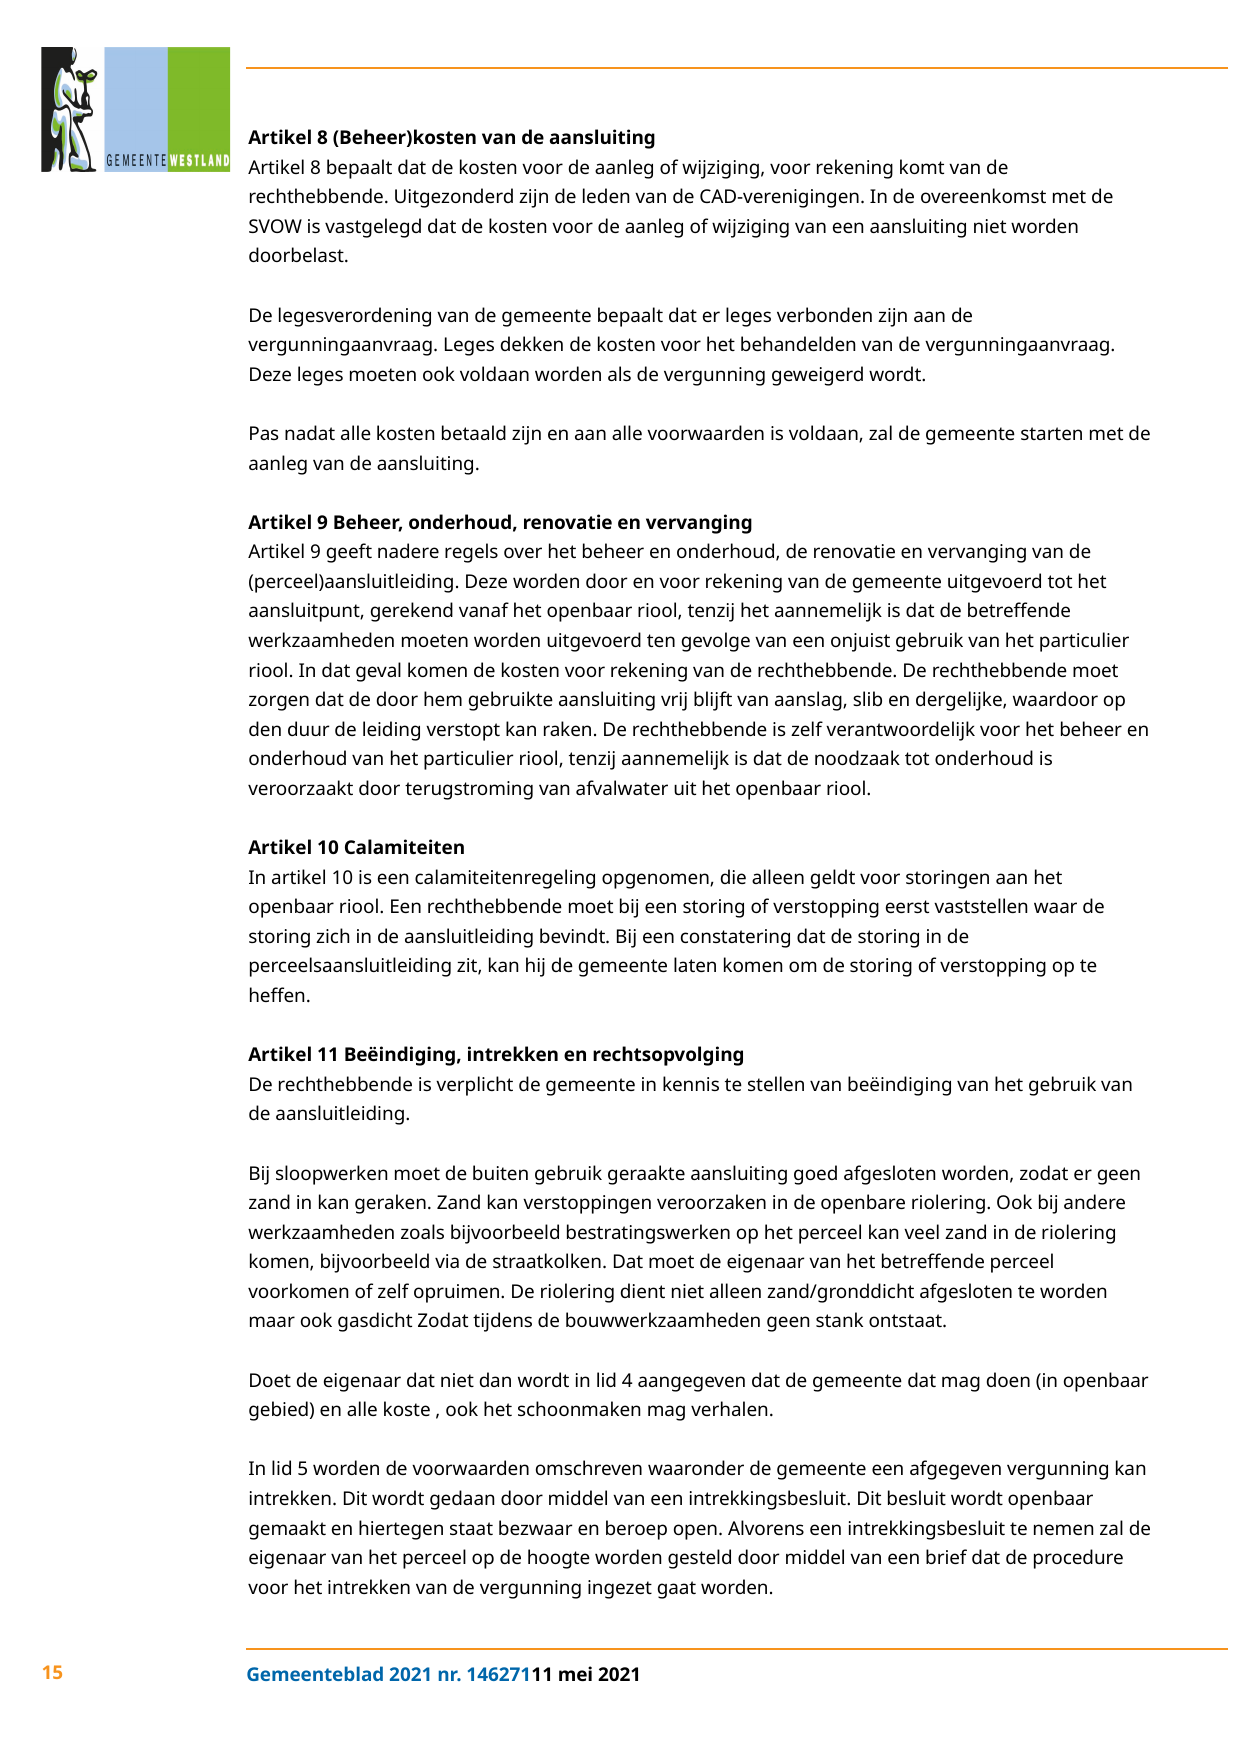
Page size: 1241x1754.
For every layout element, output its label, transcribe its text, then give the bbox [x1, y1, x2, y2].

text In lid 5 worden de voorwaarden omschreven waaronder de gemeente een afgegeven vergunning kan intrekken. Dit wordt gedaan door middel van een intrekkingsbesluit. Dit besluit wordt openbaar gemaakt en hiertegen staat bezwaar en beroep open. Alvorens een intrekkingsbesluit te nemen zal de eigenaar van het perceel op de hoogte worden gesteld door middel van een brief dat de procedure voor het intrekken van de vergunning ingezet gaat worden. [248, 1456, 1152, 1600]
text De legesverordening van de gemeente bepaalt dat er leges verbonden zijn aan de vergunningaanvraag. Leges dekken de kosten voor het behandelden van de vergunningaanvraag. Deze leges moeten ook voldaan worden als de vergunning geweigerd wordt. [248, 302, 1152, 387]
text De rechthebbende is verplicht de gemeente in kennis te stellen van beëindiging van het gebruik van de aansluitleiding. [248, 1071, 1152, 1126]
text Artikel 9 geeft nadere regels over het beheer en onderhoud, de renovatie en vervanging van de (perceel)aansluitleiding. Deze worden door en voor rekening van de gemeente uitgevoerd tot het aansluitpunt, gerekend vanaf het openbaar riool, tenzij het aannemelijk is dat de betreffende werkzaamheden moeten worden uitgevoerd ten gevolge van een onjuist gebruik van het particulier riool. In dat geval komen de kosten voor rekening van de rechthebbende. De rechthebbende moet zorgen dat de door hem gebruikte aansluiting vrij blijft van aanslag, slib en dergelijke, waardoor op den duur de leiding verstopt kan raken. De rechthebbende is zelf verantwoordelijk voor het beheer en onderhoud van het particulier riool, tenzij aannemelijk is dat de noodzaak tot onderhoud is veroorzaakt door terugstroming van afvalwater uit het openbaar riool. [248, 538, 1152, 801]
text Artikel 8 (Beheer)kosten van de aansluiting [248, 124, 1152, 150]
text Artikel 8 bepaalt dat de kosten voor de aanleg of wijziging, voor rekening komt van de rechthebbende. Uitgezonderd zijn de leden van de CAD-verenigingen. In de overeenkomst met de SVOW is vastgelegd dat de kosten voor de aanleg of wijziging van een aansluiting niet worden doorbelast. [248, 154, 1152, 268]
picture [41, 47, 231, 172]
text In artikel 10 is een calamiteitenregeling opgenomen, die alleen geldt voor storingen aan het openbaar riool. Een rechthebbende moet bij een storing of verstopping eerst vaststellen waar de storing zich in de aansluitleiding bevindt. Bij een constatering dat de storing in de perceelsaansluitleiding zit, kan hij de gemeente laten komen om de storing of verstopping op te heffen. [248, 864, 1152, 1008]
text Artikel 9 Beheer, onderhoud, renovatie en vervanging [248, 509, 1152, 535]
text Pas nadat alle kosten betaald zijn en aan alle voorwaarden is voldaan, zal de gemeente starten met de aanleg van de aansluiting. [248, 420, 1152, 476]
text Artikel 11 Beëindiging, intrekken en rechtsopvolging [248, 1041, 1152, 1067]
text Artikel 10 Calamiteiten [248, 834, 1152, 860]
text Bij sloopwerken moet de buiten gebruik geraakte aansluiting goed afgesloten worden, zodat er geen zand in kan geraken. Zand kan verstoppingen veroorzaken in de openbare riolering. Ook bij andere werkzaamheden zoals bijvoorbeeld bestratingswerken op het perceel kan veel zand in de riolering komen, bijvoorbeeld via de straatkolken. Dat moet de eigenaar van het betreffende perceel voorkomen of zelf opruimen. De riolering dient niet alleen zand/gronddicht afgesloten te worden maar ook gasdicht Zodat tijdens de bouwwerkzaamheden geen stank ontstaat. [248, 1160, 1152, 1333]
text Doet de eigenaar dat niet dan wordt in lid 4 aangegeven dat de gemeente dat mag doen (in openbaar gebied) en alle koste , ook het schoonmaken mag verhalen. [248, 1367, 1152, 1422]
